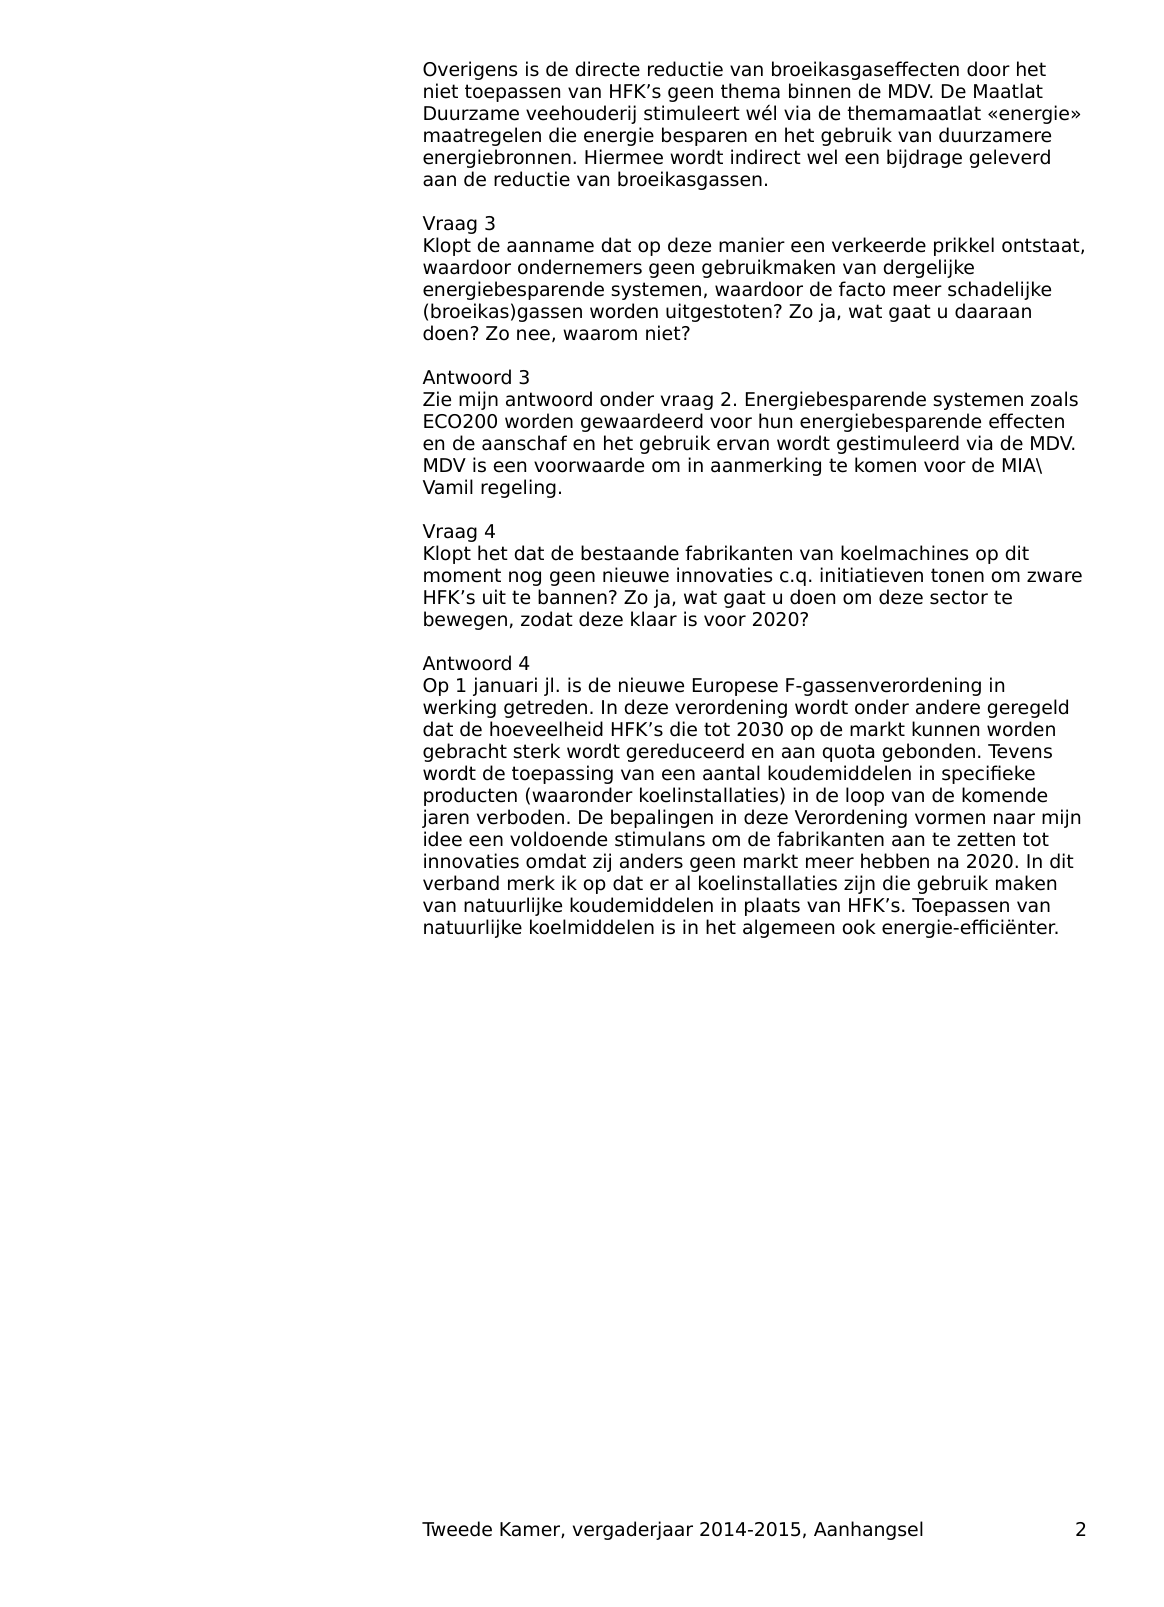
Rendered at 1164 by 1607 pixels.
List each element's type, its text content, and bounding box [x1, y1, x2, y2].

text Antwoord 4 [422, 653, 1087, 675]
text Op 1 januari jl. is de nieuwe Europese F-gassenverordening in werking getreden. In deze verordening wordt onder andere geregeld dat de hoeveelheid HFK’s die tot 2030 op de markt kunnen worden gebracht sterk wordt gereduceerd en aan quota gebonden. Tevens wordt de toepassing van een aantal koudemiddelen in specifieke producten (waaronder koelinstallaties) in de loop van de komende jaren verboden. De bepalingen in deze Verordening vormen naar mijn idee een voldoende stimulans om de fabrikanten aan te zetten tot innovaties omdat zij anders geen markt meer hebben na 2020. In dit verband merk ik op dat er al koelinstallaties zijn die gebruik maken van natuurlijke koudemiddelen in plaats van HFK’s. Toepassen van natuurlijke koelmiddelen is in het algemeen ook energie-efficiënter. [422, 675, 1087, 939]
text Antwoord 3 [422, 367, 1087, 389]
text Klopt het dat de bestaande fabrikanten van koelmachines op dit moment nog geen nieuwe innovaties c.q. initiatieven tonen om zware HFK’s uit te bannen? Zo ja, wat gaat u doen om deze sector te bewegen, zodat deze klaar is voor 2020? [422, 543, 1087, 631]
text Klopt de aanname dat op deze manier een verkeerde prikkel ontstaat, waardoor ondernemers geen gebruikmaken van dergelijke energiebesparende systemen, waardoor de facto meer schadelijke (broeikas)gassen worden uitgestoten? Zo ja, wat gaat u daaraan doen? Zo nee, waarom niet? [422, 235, 1087, 345]
text Vraag 4 [422, 521, 1087, 543]
text Zie mijn antwoord onder vraag 2. Energiebesparende systemen zoals ECO200 worden gewaardeerd voor hun energiebesparende effecten en de aanschaf en het gebruik ervan wordt gestimuleerd via de MDV. MDV is een voorwaarde om in aanmerking te komen voor de MIA\Vamil regeling. [422, 389, 1087, 499]
text Vraag 3 [422, 213, 1087, 235]
text Overigens is de directe reductie van broeikasgaseffecten door het niet toepassen van HFK’s geen thema binnen de MDV. De Maatlat Duurzame veehouderij stimuleert wél via de themamaatlat «energie» maatregelen die energie besparen en het gebruik van duurzamere energiebronnen. Hiermee wordt indirect wel een bijdrage geleverd aan de reductie van broeikasgassen. [422, 59, 1087, 191]
